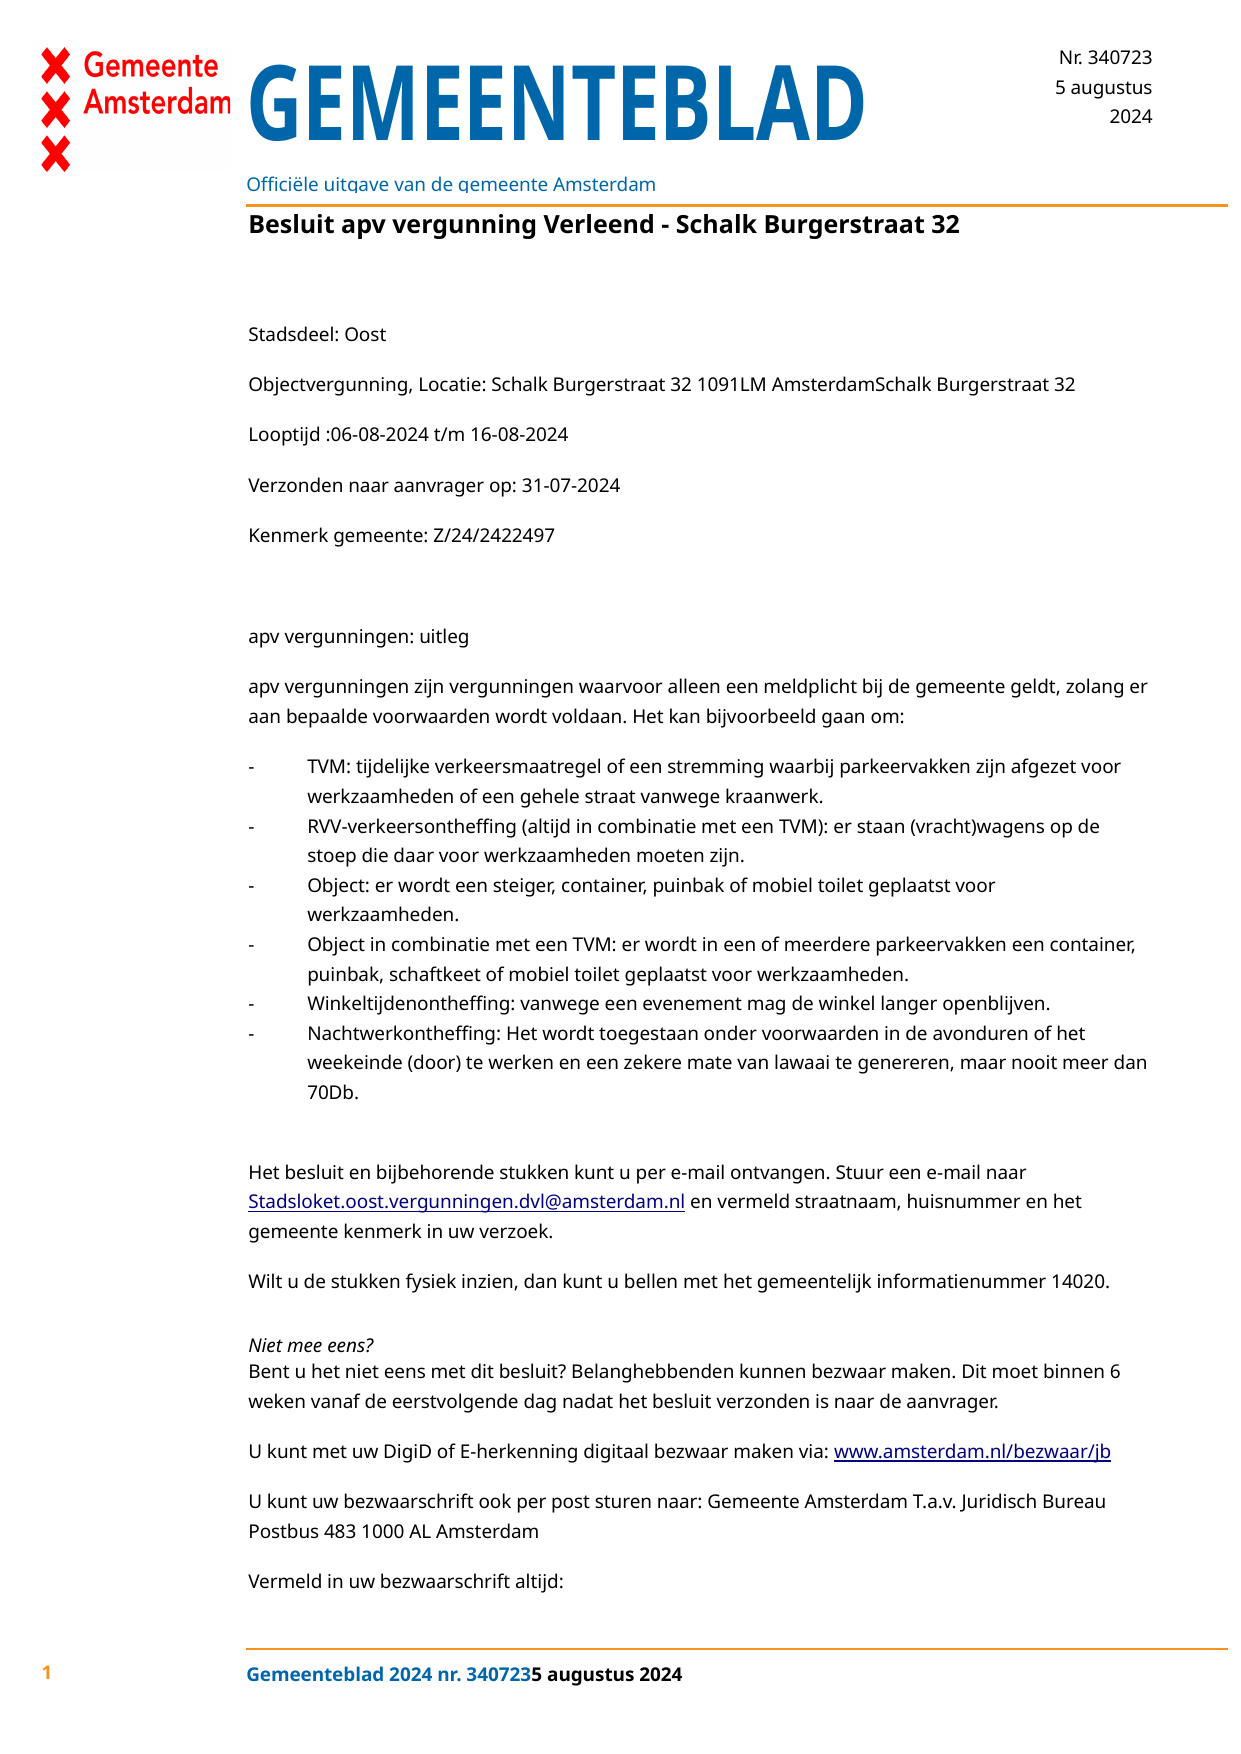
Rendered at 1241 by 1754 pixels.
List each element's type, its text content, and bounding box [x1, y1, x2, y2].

text Vermeld in uw bezwaarschrift altijd: [248, 1569, 1152, 1594]
list RVV-verkeersontheffing (altijd in combinatie met een TVM): er staan (vracht)wagens op de stoep die daar voor werkzaamheden moeten zijn. [248, 813, 1152, 868]
list TVM: tijdelijke verkeersmaatregel of een stremming waarbij parkeervakken zijn afgezet voor werkzaamheden of een gehele straat vanwege kraanwerk. [248, 754, 1152, 809]
text Besluit apv vergunning Verleend - Schalk Burgerstraat 32 [248, 207, 1152, 241]
text Objectvergunning, Locatie: Schalk Burgerstraat 32 1091LM AmsterdamSchalk Burgerstraat 32 [248, 371, 1152, 397]
list Winkeltijdenontheffing: vanwege een evenement mag de winkel langer openblijven. [248, 990, 1152, 1016]
list Object: er wordt een steiger, container, puinbak of mobiel toilet geplaatst voor werkzaamheden. [248, 872, 1152, 927]
text Bent u het niet eens met dit besluit? Belanghebbenden kunnen bezwaar maken. Dit moet binnen 6 weken vanaf de eerstvolgende dag nadat het besluit verzonden is naar de aanvrager. [248, 1358, 1152, 1414]
text Stadsdeel: Oost [248, 321, 1152, 346]
text Wilt u de stukken fysiek inzien, dan kunt u bellen met het gemeentelijk informatienummer 14020. [248, 1269, 1152, 1294]
text Het besluit en bijbehorende stukken kunt u per e-mail ontvangen. Stuur een e-mail naar Stadsloket.oost.vergunningen.dvl@amsterdam.nl en vermeld straatnaam, huisnummer en het gemeente kenmerk in uw verzoek. [248, 1159, 1152, 1244]
picture [41, 47, 231, 172]
text Niet mee eens? [248, 1333, 1152, 1358]
text apv vergunningen: uitleg [248, 623, 1152, 649]
text Kenmerk gemeente: Z/24/2422497 [248, 522, 1152, 548]
text apv vergunningen zijn vergunningen waarvoor alleen een meldplicht bij de gemeente geldt, zolang er aan bepaalde voorwaarden wordt voldaan. Het kan bijvoorbeeld gaan om: [248, 674, 1152, 729]
text Verzonden naar aanvrager op: 31-07-2024 [248, 472, 1152, 498]
text Looptijd :06-08-2024 t/m 16-08-2024 [248, 422, 1152, 447]
text U kunt uw bezwaarschrift ook per post sturen naar: Gemeente Amsterdam T.a.v. Juridisch Bureau Postbus 483 1000 AL Amsterdam [248, 1489, 1152, 1544]
list Object in combinatie met een TVM: er wordt in een of meerdere parkeervakken een container, puinbak, schaftkeet of mobiel toilet geplaatst voor werkzaamheden. [248, 931, 1152, 986]
list Nachtwerkontheffing: Het wordt toegestaan onder voorwaarden in de avonduren of het weekeinde (door) te werken en een zekere mate van lawaai te genereren, maar nooit meer dan 70Db. [248, 1020, 1152, 1105]
text U kunt met uw DigiD of E-herkenning digitaal bezwaar maken via: www.amsterdam.nl/bezwaar/jb [248, 1438, 1152, 1464]
